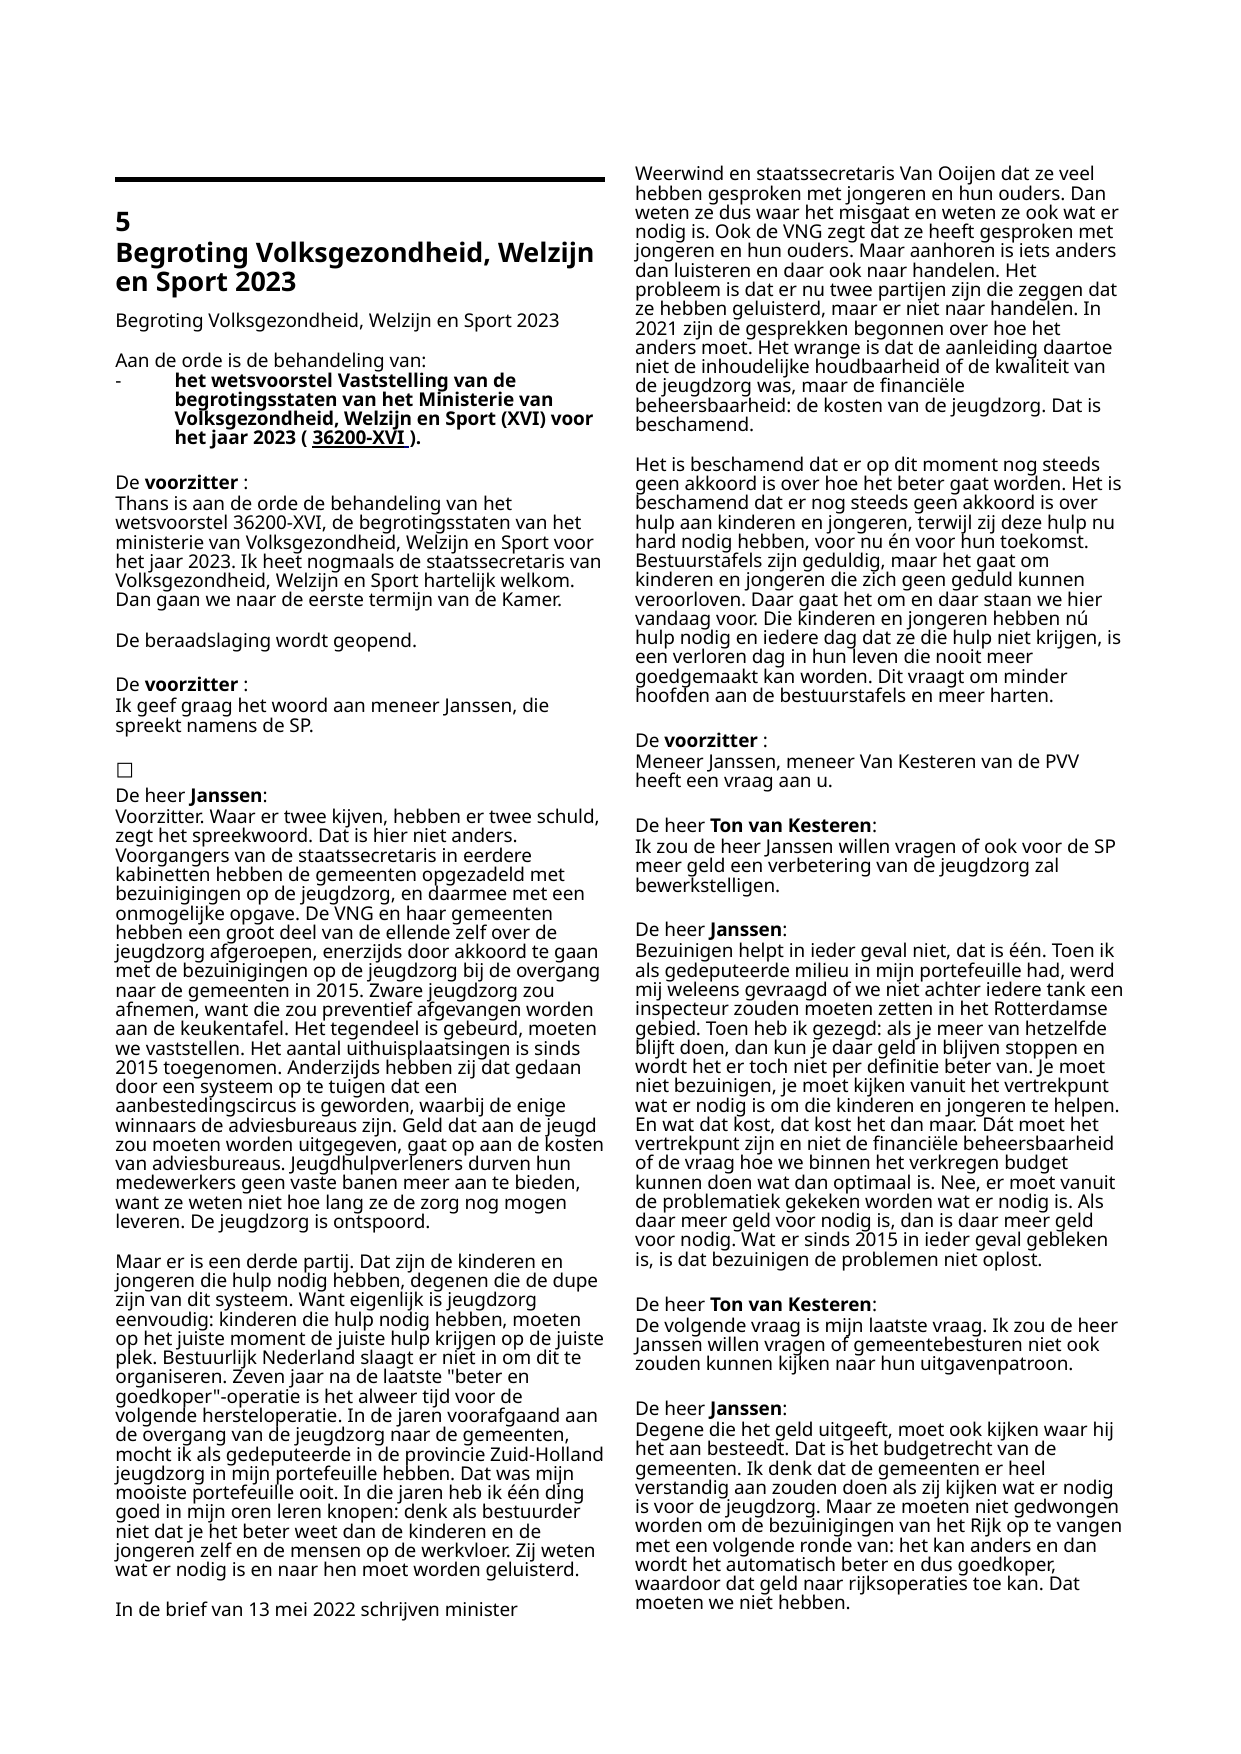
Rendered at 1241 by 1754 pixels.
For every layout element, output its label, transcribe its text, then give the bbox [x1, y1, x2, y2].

list het wetsvoorstel Vaststelling van de begrotingsstaten van het Ministerie van Volksgezondheid, Welzijn en Sport (XVI) voor het jaar 2023 ( 36200-XVI ). [115, 372, 605, 449]
text De heer Ton van Kesteren: [635, 1291, 1125, 1317]
text Maar er is een derde partij. Dat zijn de kinderen en jongeren die hulp nodig hebben, degenen die de dupe zijn van dit systeem. Want eigenlijk is jeugdzorg eenvoudig: kinderen die hulp nodig hebben, moeten op het juiste moment de juiste hulp krijgen op de juiste plek. Bestuurlijk Nederland slaagt er niet in om dit te organiseren. Zeven jaar na de laatste "beter en goedkoper"-operatie is het alweer tijd voor de volgende hersteloperatie. In de jaren voorafgaand aan de overgang van de jeugdzorg naar de gemeenten, mocht ik als gedeputeerde in de provincie Zuid-Holland jeugdzorg in mijn portefeuille hebben. Dat was mijn mooiste portefeuille ooit. In die jaren heb ik één ding goed in mijn oren leren knopen: denk als bestuurder niet dat je het beter weet dan de kinderen en de jongeren zelf en de mensen op de werkvloer. Zij weten wat er nodig is en naar hen moet worden geluisterd. [115, 1253, 605, 1581]
text De heer Ton van Kesteren: [635, 812, 1125, 838]
text De voorzitter : [115, 469, 605, 495]
text Begroting Volksgezondheid, Welzijn en Sport 2023 [115, 312, 605, 332]
text De voorzitter : [635, 727, 1125, 753]
text Weerwind en staatssecretaris Van Ooijen dat ze veel hebben gesproken met jongeren en hun ouders. Dan weten ze dus waar het misgaat en weten ze ook wat er nodig is. Ook de VNG zegt dat ze heeft gesproken met jongeren en hun ouders. Maar aanhoren is iets anders dan luisteren en daar ook naar handelen. Het probleem is dat er nu twee partijen zijn die zeggen dat ze hebben geluisterd, maar er niet naar handelen. In 2021 zijn de gesprekken begonnen over hoe het anders moet. Het wrange is dat de aanleiding daartoe niet de inhoudelijke houdbaarheid of de kwaliteit van de jeugdzorg was, maar de financiële beheersbaarheid: de kosten van de jeugdzorg. Dat is beschamend. [635, 165, 1125, 435]
text Ik zou de heer Janssen willen vragen of ook voor de SP meer geld een verbetering van de jeugdzorg zal bewerkstelligen. [635, 838, 1125, 896]
text De heer Janssen: [115, 782, 605, 808]
text De heer Janssen: [635, 917, 1125, 942]
text De volgende vraag is mijn laatste vraag. Ik zou de heer Janssen willen vragen of gemeentebesturen niet ook zouden kunnen kijken naar hun uitgavenpatroon. [635, 1317, 1125, 1374]
text De beraadslaging wordt geopend. [115, 632, 605, 651]
text Het is beschamend dat er op dit moment nog steeds geen akkoord is over hoe het beter gaat worden. Het is beschamend dat er nog steeds geen akkoord is over hulp aan kinderen en jongeren, terwijl zij deze hulp nu hard nodig hebben, voor nu én voor hun toekomst. Bestuurstafels zijn geduldig, maar het gaat om kinderen en jongeren die zich geen geduld kunnen veroorloven. Daar gaat het om en daar staan we hier vandaag voor. Die kinderen en jongeren hebben nú hulp nodig en iedere dag dat ze die hulp niet krijgen, is een verloren dag in hun leven die nooit meer goedgemaakt kan worden. Dit vraagt om minder hoofden aan de bestuurstafels en meer harten. [635, 456, 1125, 706]
text In de brief van 13 mei 2022 schrijven minister [115, 1601, 605, 1621]
text 5 [115, 203, 605, 239]
text Degene die het geld uitgeeft, moet ook kijken waar hij het aan besteedt. Dat is het budgetrecht van de gemeenten. Ik denk dat de gemeenten er heel verstandig aan zouden doen als zij kijken wat er nodig is voor de jeugdzorg. Maar ze moeten niet gedwongen worden om de bezuinigingen van het Rijk op te vangen met een volgende ronde van: het kan anders en dan wordt het automatisch beter en dus goedkoper, waardoor dat geld naar rijksoperaties toe kan. Dat moeten we niet hebben. [635, 1421, 1125, 1614]
text Begroting Volksgezondheid, Welzijn en Sport 2023 [115, 239, 605, 312]
text Aan de orde is de behandeling van: [115, 352, 605, 372]
text De heer Janssen: [635, 1395, 1125, 1421]
text Ik geef graag het woord aan meneer Janssen, die spreekt namens de SP. [115, 697, 605, 736]
text Meneer Janssen, meneer Van Kesteren van de PVV heeft een vraag aan u. [635, 753, 1125, 791]
text Thans is aan de orde de behandeling van het wetsvoorstel 36200-XVI, de begrotingsstaten van het ministerie van Volksgezondheid, Welzijn en Sport voor het jaar 2023. Ik heet nogmaals de staatssecretaris van Volksgezondheid, Welzijn en Sport hartelijk welkom. Dan gaan we naar de eerste termijn van de Kamer. [115, 495, 605, 611]
text De voorzitter : [115, 672, 605, 697]
text ⬜ [115, 757, 605, 782]
text Bezuinigen helpt in ieder geval niet, dat is één. Toen ik als gedeputeerde milieu in mijn portefeuille had, werd mij weleens gevraagd of we niet achter iedere tank een inspecteur zouden moeten zetten in het Rotterdamse gebied. Toen heb ik gezegd: als je meer van hetzelfde blijft doen, dan kun je daar geld in blijven stoppen en wordt het er toch niet per definitie beter van. Je moet niet bezuinigen, je moet kijken vanuit het vertrekpunt wat er nodig is om die kinderen en jongeren te helpen. En wat dat kost, dat kost het dan maar. Dát moet het vertrekpunt zijn en niet de financiële beheersbaarheid of de vraag hoe we binnen het verkregen budget kunnen doen wat dan optimaal is. Nee, er moet vanuit de problematiek gekeken worden wat er nodig is. Als daar meer geld voor nodig is, dan is daar meer geld voor nodig. Wat er sinds 2015 in ieder geval gebleken is, is dat bezuinigen de problemen niet oplost. [635, 942, 1125, 1270]
text Voorzitter. Waar er twee kijven, hebben er twee schuld, zegt het spreekwoord. Dat is hier niet anders. Voorgangers van de staatssecretaris in eerdere kabinetten hebben de gemeenten opgezadeld met bezuinigingen op de jeugdzorg, en daarmee met een onmogelijke opgave. De VNG en haar gemeenten hebben een groot deel van de ellende zelf over de jeugdzorg afgeroepen, enerzijds door akkoord te gaan met de bezuinigingen op de jeugdzorg bij de overgang naar de gemeenten in 2015. Zware jeugdzorg zou afnemen, want die zou preventief afgevangen worden aan de keukentafel. Het tegendeel is gebeurd, moeten we vaststellen. Het aantal uithuisplaatsingen is sinds 2015 toegenomen. Anderzijds hebben zij dat gedaan door een systeem op te tuigen dat een aanbestedingscircus is geworden, waarbij de enige winnaars de adviesbureaus zijn. Geld dat aan de jeugd zou moeten worden uitgegeven, gaat op aan de kosten van adviesbureaus. Jeugdhulpverleners durven hun medewerkers geen vaste banen meer aan te bieden, want ze weten niet hoe lang ze de zorg nog mogen leveren. De jeugdzorg is ontspoord. [115, 808, 605, 1232]
